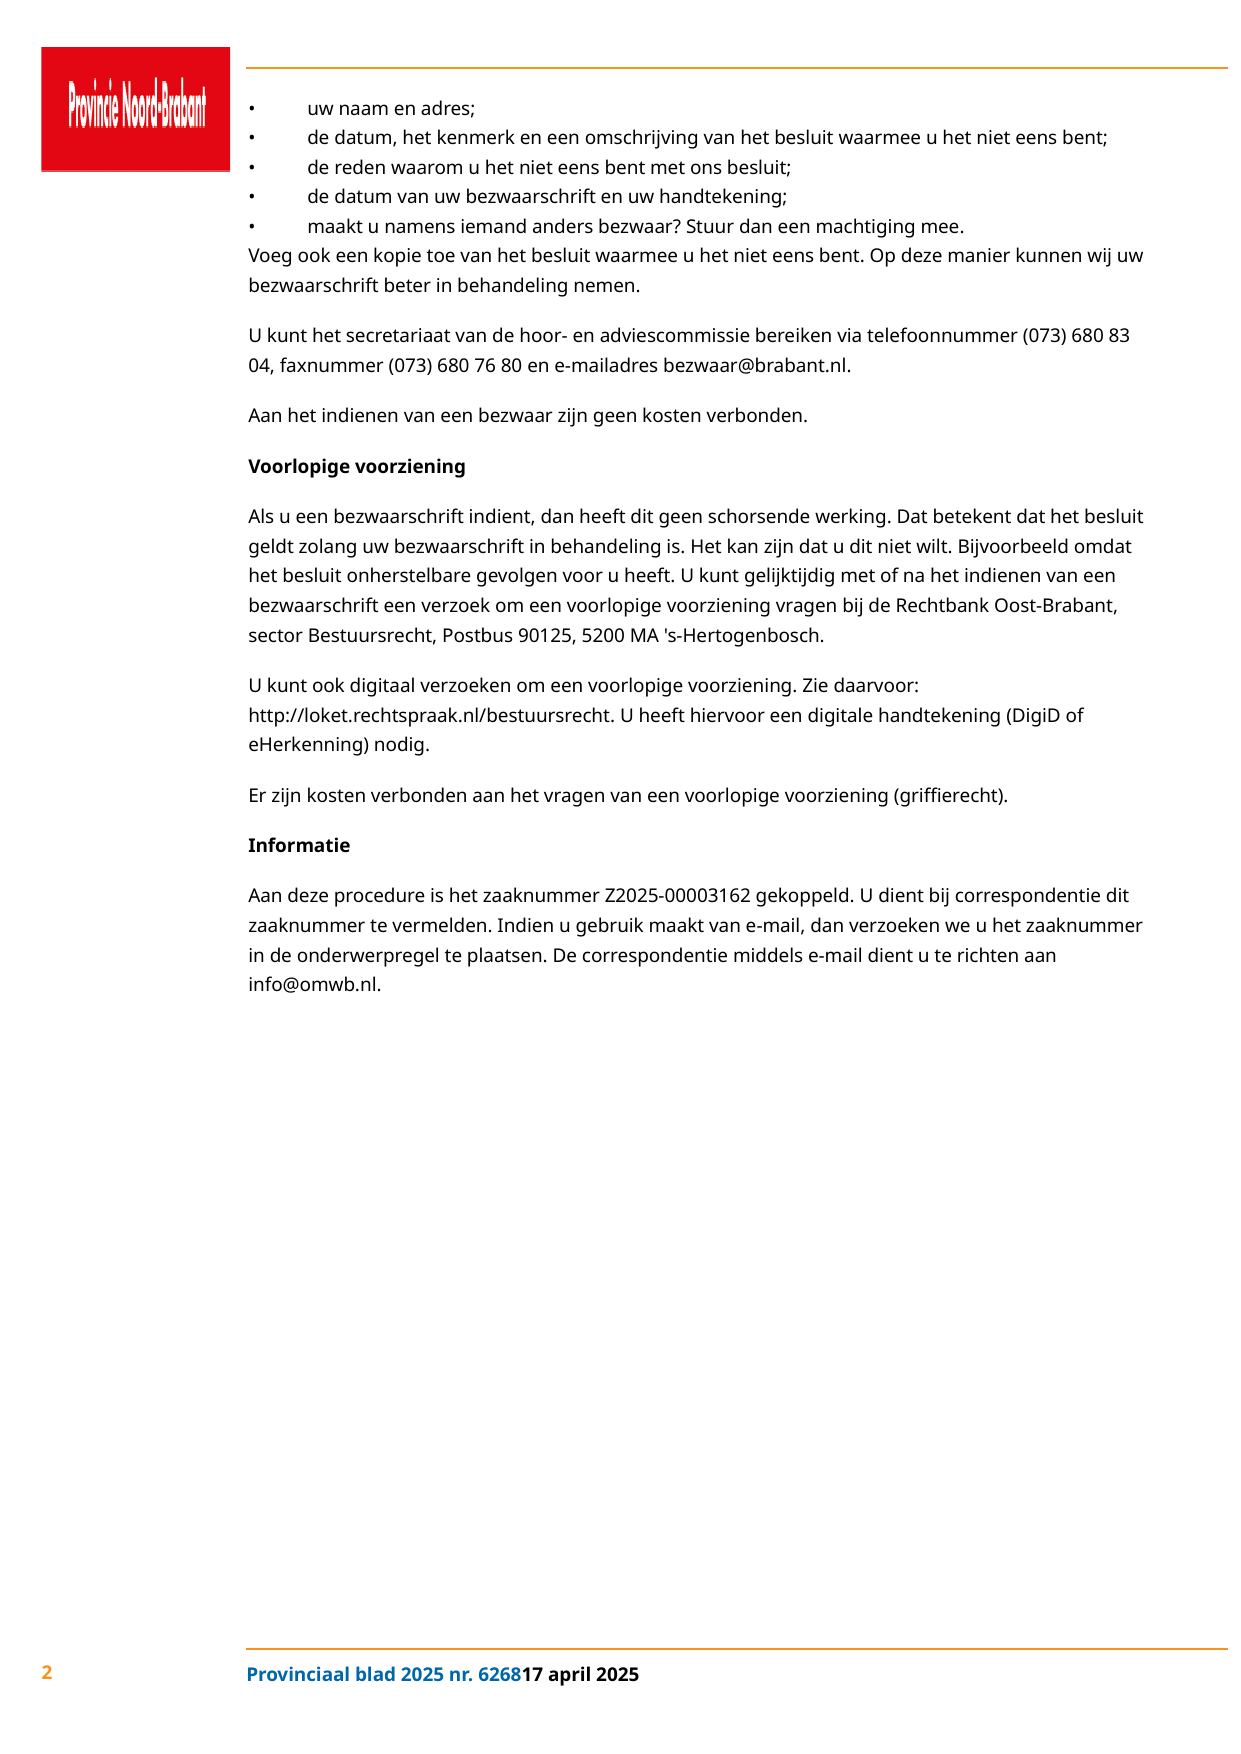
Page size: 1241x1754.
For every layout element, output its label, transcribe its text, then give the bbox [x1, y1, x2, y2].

text Voeg ook een kopie toe van het besluit waarmee u het niet eens bent. Op deze manier kunnen wij uw bezwaarschrift beter in behandeling nemen. [248, 243, 1152, 298]
text Informatie [248, 832, 1152, 858]
list de datum, het kenmerk en een omschrijving van het besluit waarmee u het niet eens bent; [248, 124, 1152, 150]
text Aan het indienen van een bezwaar zijn geen kosten verbonden. [248, 403, 1152, 428]
text U kunt het secretariaat van de hoor- en adviescommissie bereiken via telefoonnummer (073) 680 83 04, faxnummer (073) 680 76 80 en e-mailadres bezwaar@brabant.nl. [248, 323, 1152, 378]
text Aan deze procedure is het zaaknummer Z2025-00003162 gekoppeld. U dient bij correspondentie dit zaaknummer te vermelden. Indien u gebruik maakt van e-mail, dan verzoeken we u het zaaknummer in de onderwerpregel te plaatsen. De correspondentie middels e-mail dient u te richten aan info@omwb.nl. [248, 883, 1152, 997]
text Voorlopige voorziening [248, 453, 1152, 479]
text Als u een bezwaarschrift indient, dan heeft dit geen schorsende werking. Dat betekent dat het besluit geldt zolang uw bezwaarschrift in behandeling is. Het kan zijn dat u dit niet wilt. Bijvoorbeeld omdat het besluit onherstelbare gevolgen voor u heeft. U kunt gelijktijdig met of na het indienen van een bezwaarschrift een verzoek om een voorlopige voorziening vragen bij de Rechtbank Oost-Brabant, sector Bestuursrecht, Postbus 90125, 5200 MA 's-Hertogenbosch. [248, 503, 1152, 648]
list uw naam en adres; [248, 95, 1152, 121]
text Er zijn kosten verbonden aan het vragen van een voorlopige voorziening (griffierecht). [248, 782, 1152, 808]
picture [41, 47, 231, 172]
list de reden waarom u het niet eens bent met ons besluit; [248, 154, 1152, 180]
list de datum van uw bezwaarschrift en uw handtekening; [248, 183, 1152, 209]
list maakt u namens iemand anders bezwaar? Stuur dan een machtiging mee. [248, 213, 1152, 239]
text U kunt ook digitaal verzoeken om een voorlopige voorziening. Zie daarvoor: http://loket.rechtspraak.nl/bestuursrecht. U heeft hiervoor een digitale handtekening (DigiD of eHerkenning) nodig. [248, 672, 1152, 757]
